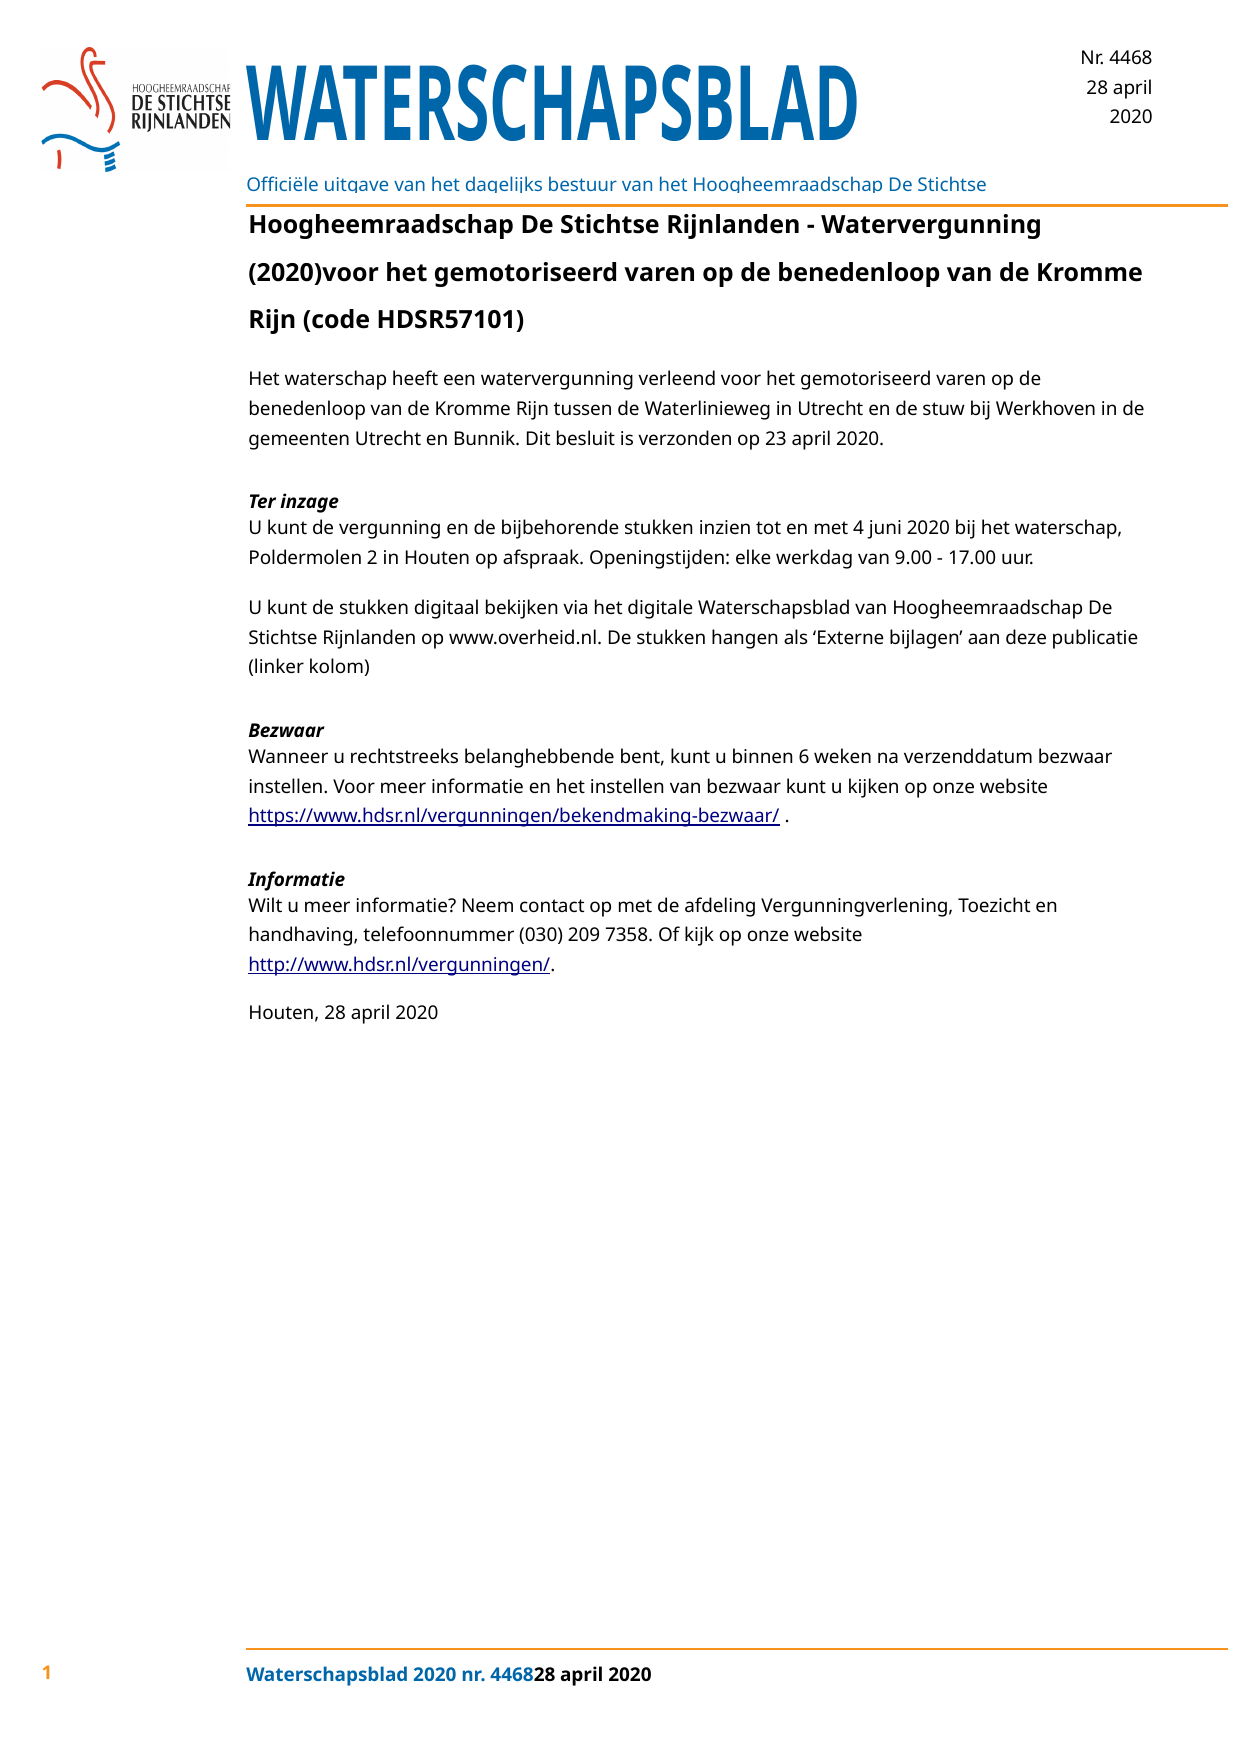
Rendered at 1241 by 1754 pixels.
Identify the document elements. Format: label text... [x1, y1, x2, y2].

text Wanneer u rechtstreeks belanghebbende bent, kunt u binnen 6 weken na verzenddatum bezwaar instellen. Voor meer informatie en het instellen van bezwaar kunt u kijken op onze website https://www.hdsr.nl/vergunningen/bekendmaking-bezwaar/ . [248, 743, 1152, 828]
text Bezwaar [248, 717, 1152, 743]
text Het waterschap heeft een watervergunning verleend voor het gemotoriseerd varen op de benedenloop van de Kromme Rijn tussen de Waterlinieweg in Utrecht en de stuw bij Werkhoven in de gemeenten Utrecht en Bunnik. Dit besluit is verzonden op 23 april 2020. [248, 366, 1152, 450]
text Houten, 28 april 2020 [248, 999, 1152, 1025]
text Hoogheemraadschap De Stichtse Rijnlanden - Watervergunning (2020)voor het gemotoriseerd varen op de benedenloop van de Kromme Rijn (code HDSR57101) [248, 207, 1152, 336]
text U kunt de stukken digitaal bekijken via het digitale Waterschapsblad van Hoogheemraadschap De Stichtse Rijnlanden op www.overheid.nl. De stukken hangen als ‘Externe bijlagen’ aan deze publicatie (linker kolom) [248, 594, 1152, 679]
picture [41, 47, 231, 172]
text Wilt u meer informatie? Neem contact op met de afdeling Vergunningverlening, Toezicht en handhaving, telefoonnummer (030) 209 7358. Of kijk op onze website http://www.hdsr.nl/vergunningen/. [248, 892, 1152, 977]
text Ter inzage [248, 489, 1152, 514]
text Informatie [248, 866, 1152, 892]
text U kunt de vergunning en de bijbehorende stukken inzien tot en met 4 juni 2020 bij het waterschap, Poldermolen 2 in Houten op afspraak. Openingstijden: elke werkdag van 9.00 - 17.00 uur. [248, 514, 1152, 570]
